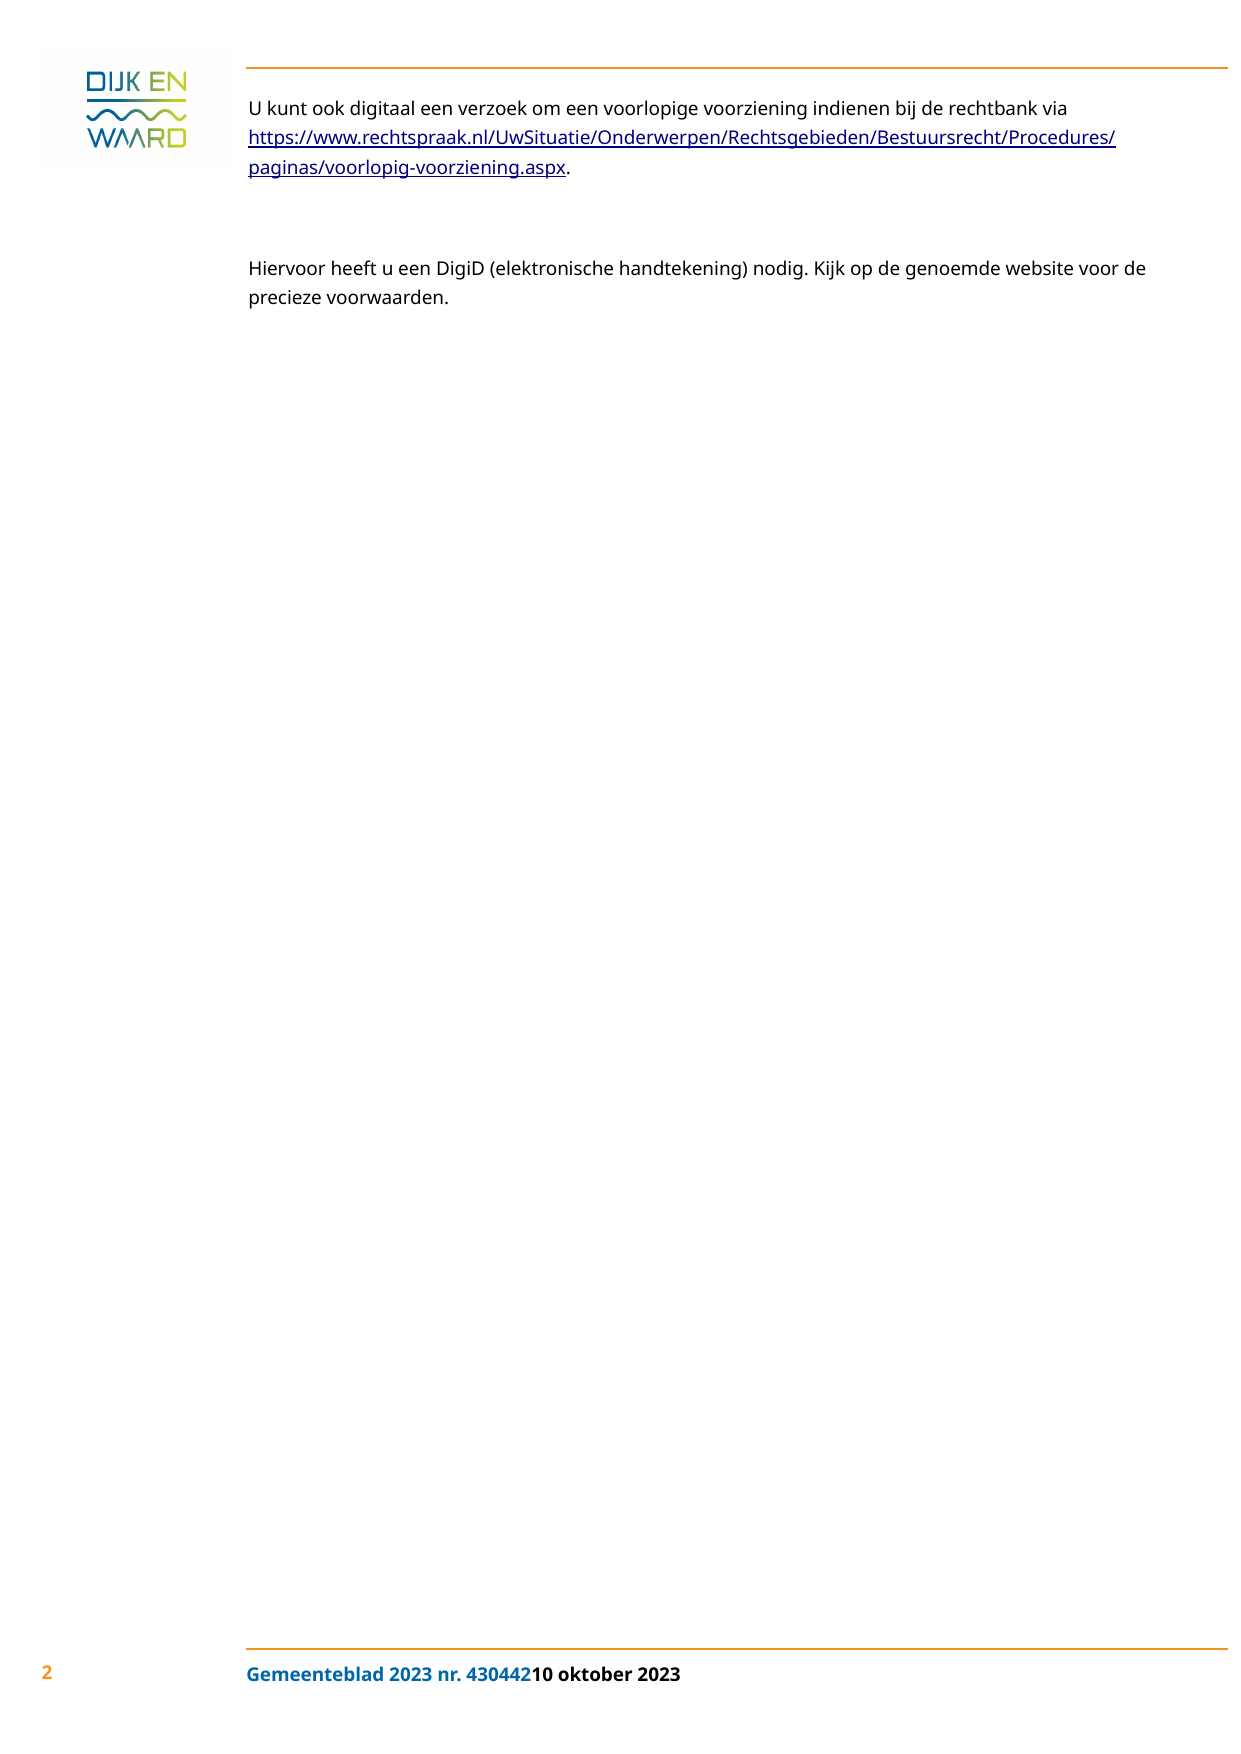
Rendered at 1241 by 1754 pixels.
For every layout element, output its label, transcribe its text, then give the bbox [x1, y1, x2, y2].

text U kunt ook digitaal een verzoek om een voorlopige voorziening indienen bij de rechtbank via https://www.rechtspraak.nl/UwSituatie/Onderwerpen/Rechtsgebieden/Bestuursrecht/Procedures/paginas/voorlopig-voorziening.aspx. [248, 95, 1152, 180]
text Hiervoor heeft u een DigiD (elektronische handtekening) nodig. Kijk op de genoemde website voor de precieze voorwaarden. [248, 255, 1152, 310]
picture [41, 47, 231, 172]
